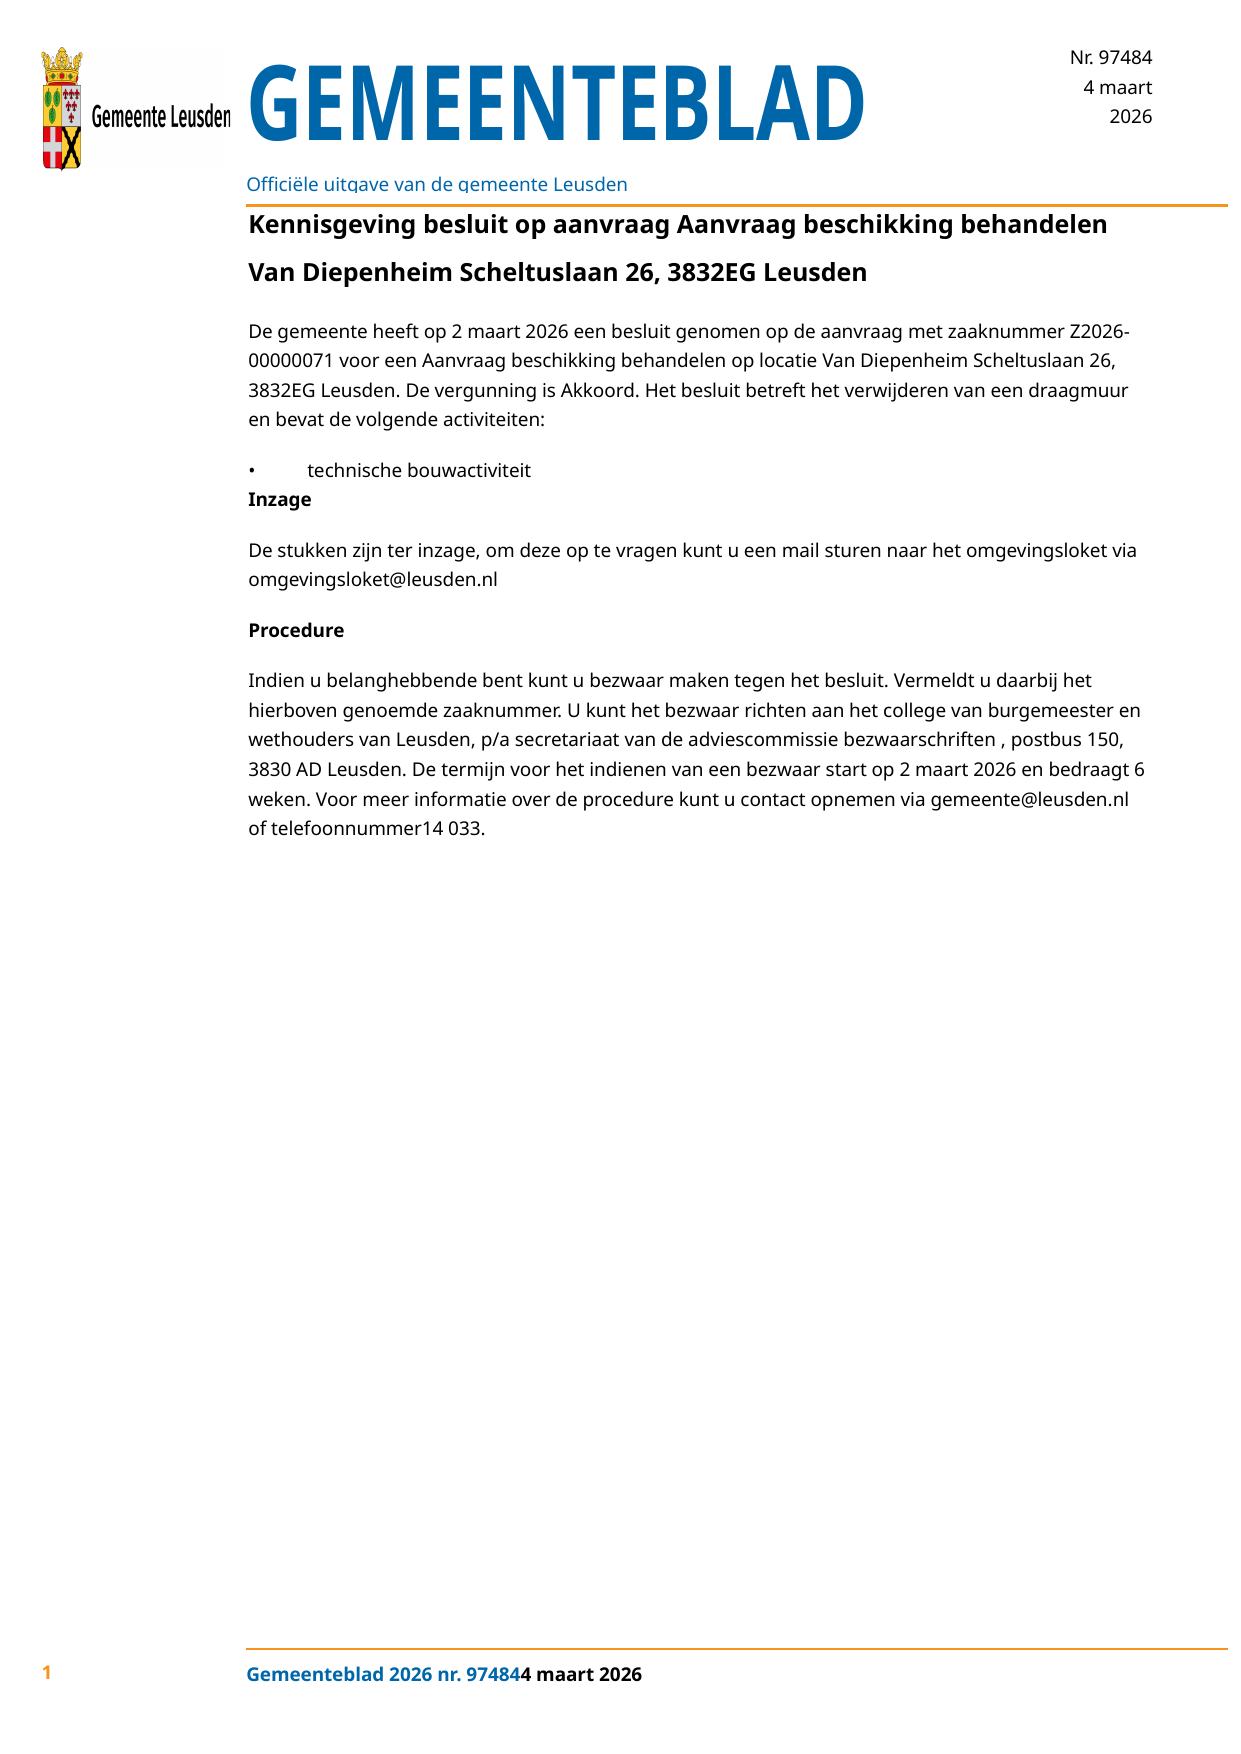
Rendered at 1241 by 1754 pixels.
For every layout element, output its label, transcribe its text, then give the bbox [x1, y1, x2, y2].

picture [41, 47, 231, 172]
text De stukken zijn ter inzage, om deze op te vragen kunt u een mail sturen naar het omgevingsloket via omgevingsloket@leusden.nl [248, 537, 1152, 592]
text Procedure [248, 617, 1152, 643]
list technische bouwactiviteit [248, 457, 1152, 483]
text Indien u belanghebbende bent kunt u bezwaar maken tegen het besluit. Vermeldt u daarbij het hierboven genoemde zaaknummer. U kunt het bezwaar richten aan het college van burgemeester en wethouders van Leusden, p/a secretariaat van de adviescommissie bezwaarschriften , postbus 150, 3830 AD Leusden. De termijn voor het indienen van een bezwaar start op 2 maart 2026 en bedraagt 6 weken. Voor meer informatie over de procedure kunt u contact opnemen via gemeente@leusden.nl of telefoonnummer14 033. [248, 667, 1152, 841]
text Kennisgeving besluit op aanvraag Aanvraag beschikking behandelen Van Diepenheim Scheltuslaan 26, 3832EG Leusden [248, 207, 1152, 288]
text De gemeente heeft op 2 maart 2026 een besluit genomen op de aanvraag met zaaknummer Z2026-00000071 voor een Aanvraag beschikking behandelen op locatie Van Diepenheim Scheltuslaan 26, 3832EG Leusden. De vergunning is Akkoord. Het besluit betreft het verwijderen van een draagmuur en bevat de volgende activiteiten: [248, 318, 1152, 432]
text Inzage [248, 487, 1152, 512]
